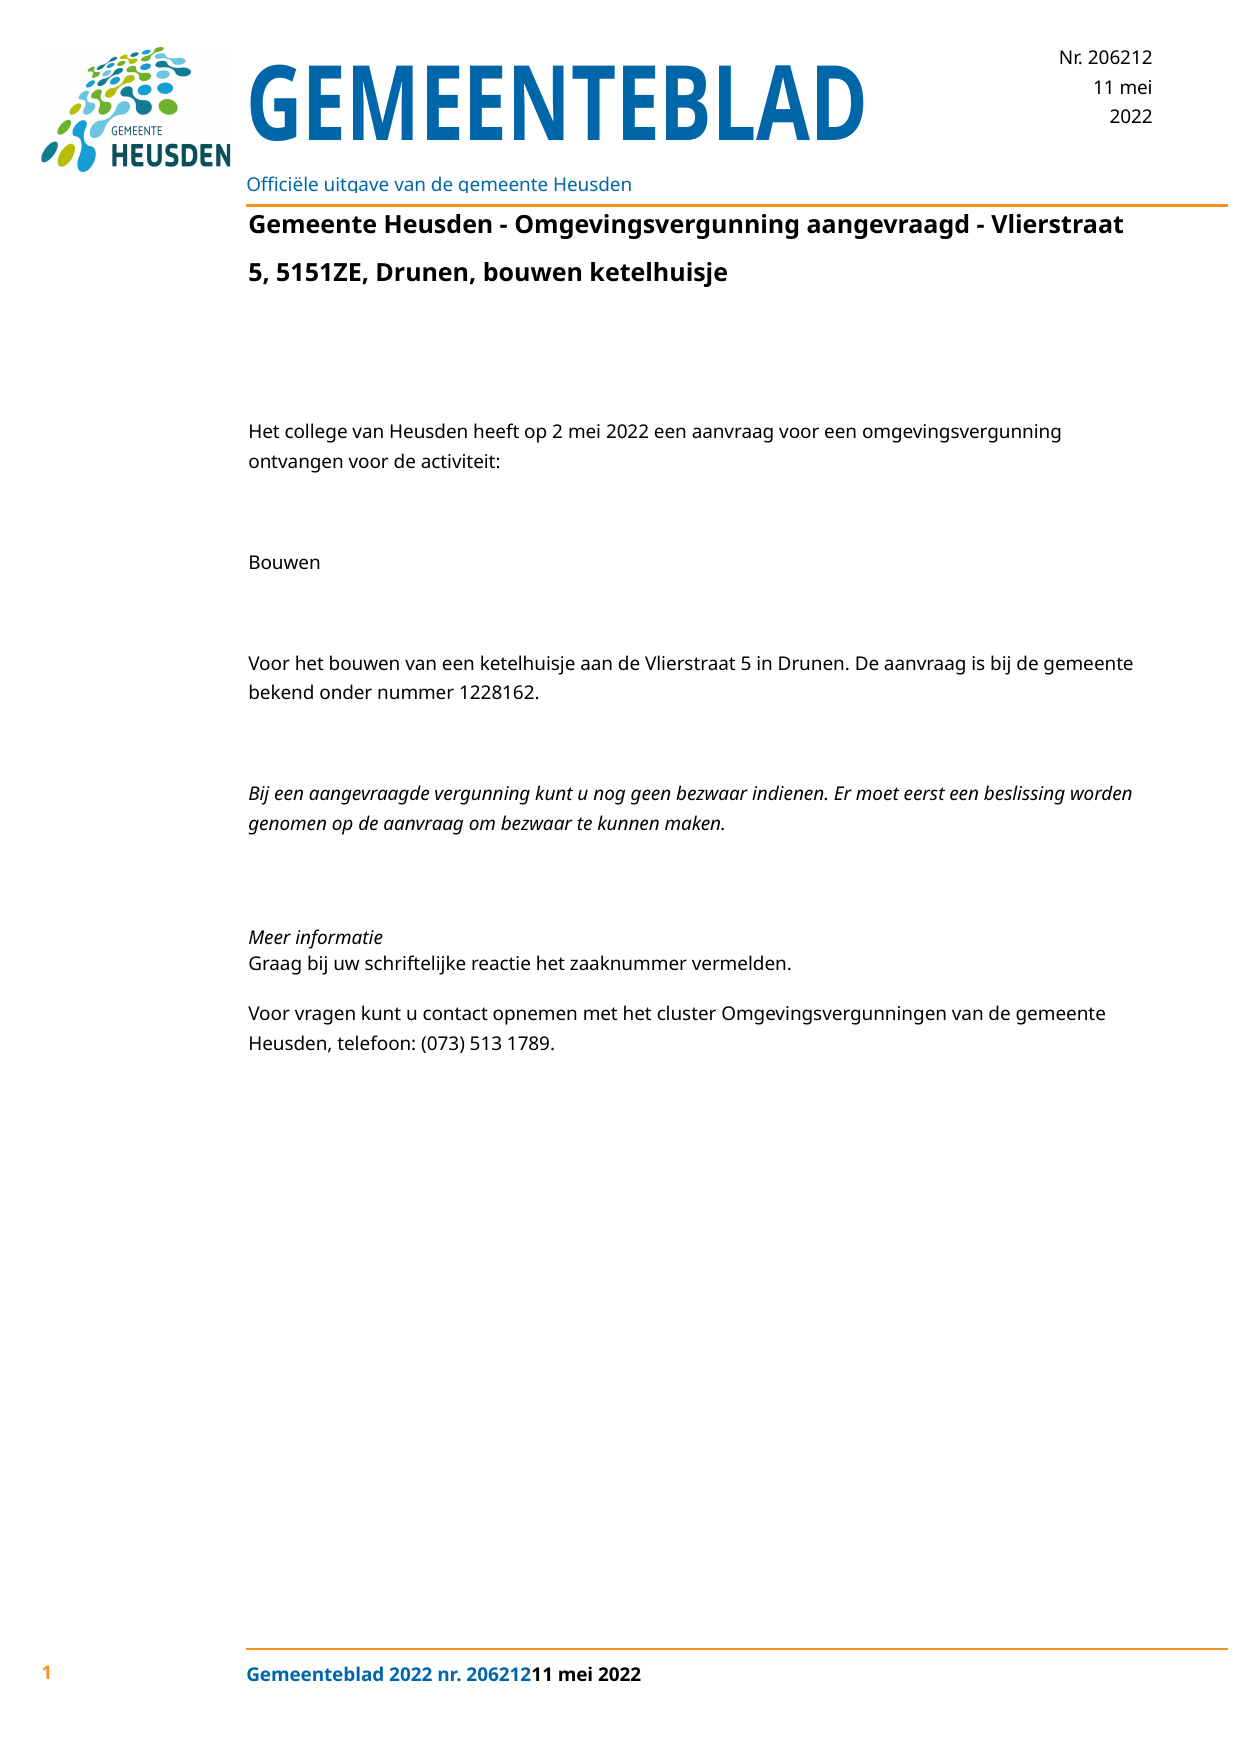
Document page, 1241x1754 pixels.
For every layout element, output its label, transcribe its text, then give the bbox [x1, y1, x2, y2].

text Meer informatie [248, 924, 1152, 950]
text Voor het bouwen van een ketelhuisje aan de Vlierstraat 5 in Drunen. De aanvraag is bij de gemeente bekend onder nummer 1228162. [248, 650, 1152, 705]
text Bij een aangevraagde vergunning kunt u nog geen bezwaar indienen. Er moet eerst een beslissing worden genomen op de aanvraag om bezwaar te kunnen maken. [248, 780, 1152, 836]
text Voor vragen kunt u contact opnemen met het cluster Omgevingsvergunningen van de gemeente Heusden, telefoon: (073) 513 1789. [248, 1001, 1152, 1056]
text Graag bij uw schriftelijke reactie het zaaknummer vermelden. [248, 950, 1152, 976]
text Het college van Heusden heeft op 2 mei 2022 een aanvraag voor een omgevingsvergunning ontvangen voor de activiteit: [248, 419, 1152, 474]
text Bouwen [248, 549, 1152, 575]
text Gemeente Heusden - Omgevingsvergunning aangevraagd - Vlierstraat 5, 5151ZE, Drunen, bouwen ketelhuisje [248, 207, 1152, 288]
picture [41, 47, 231, 172]
